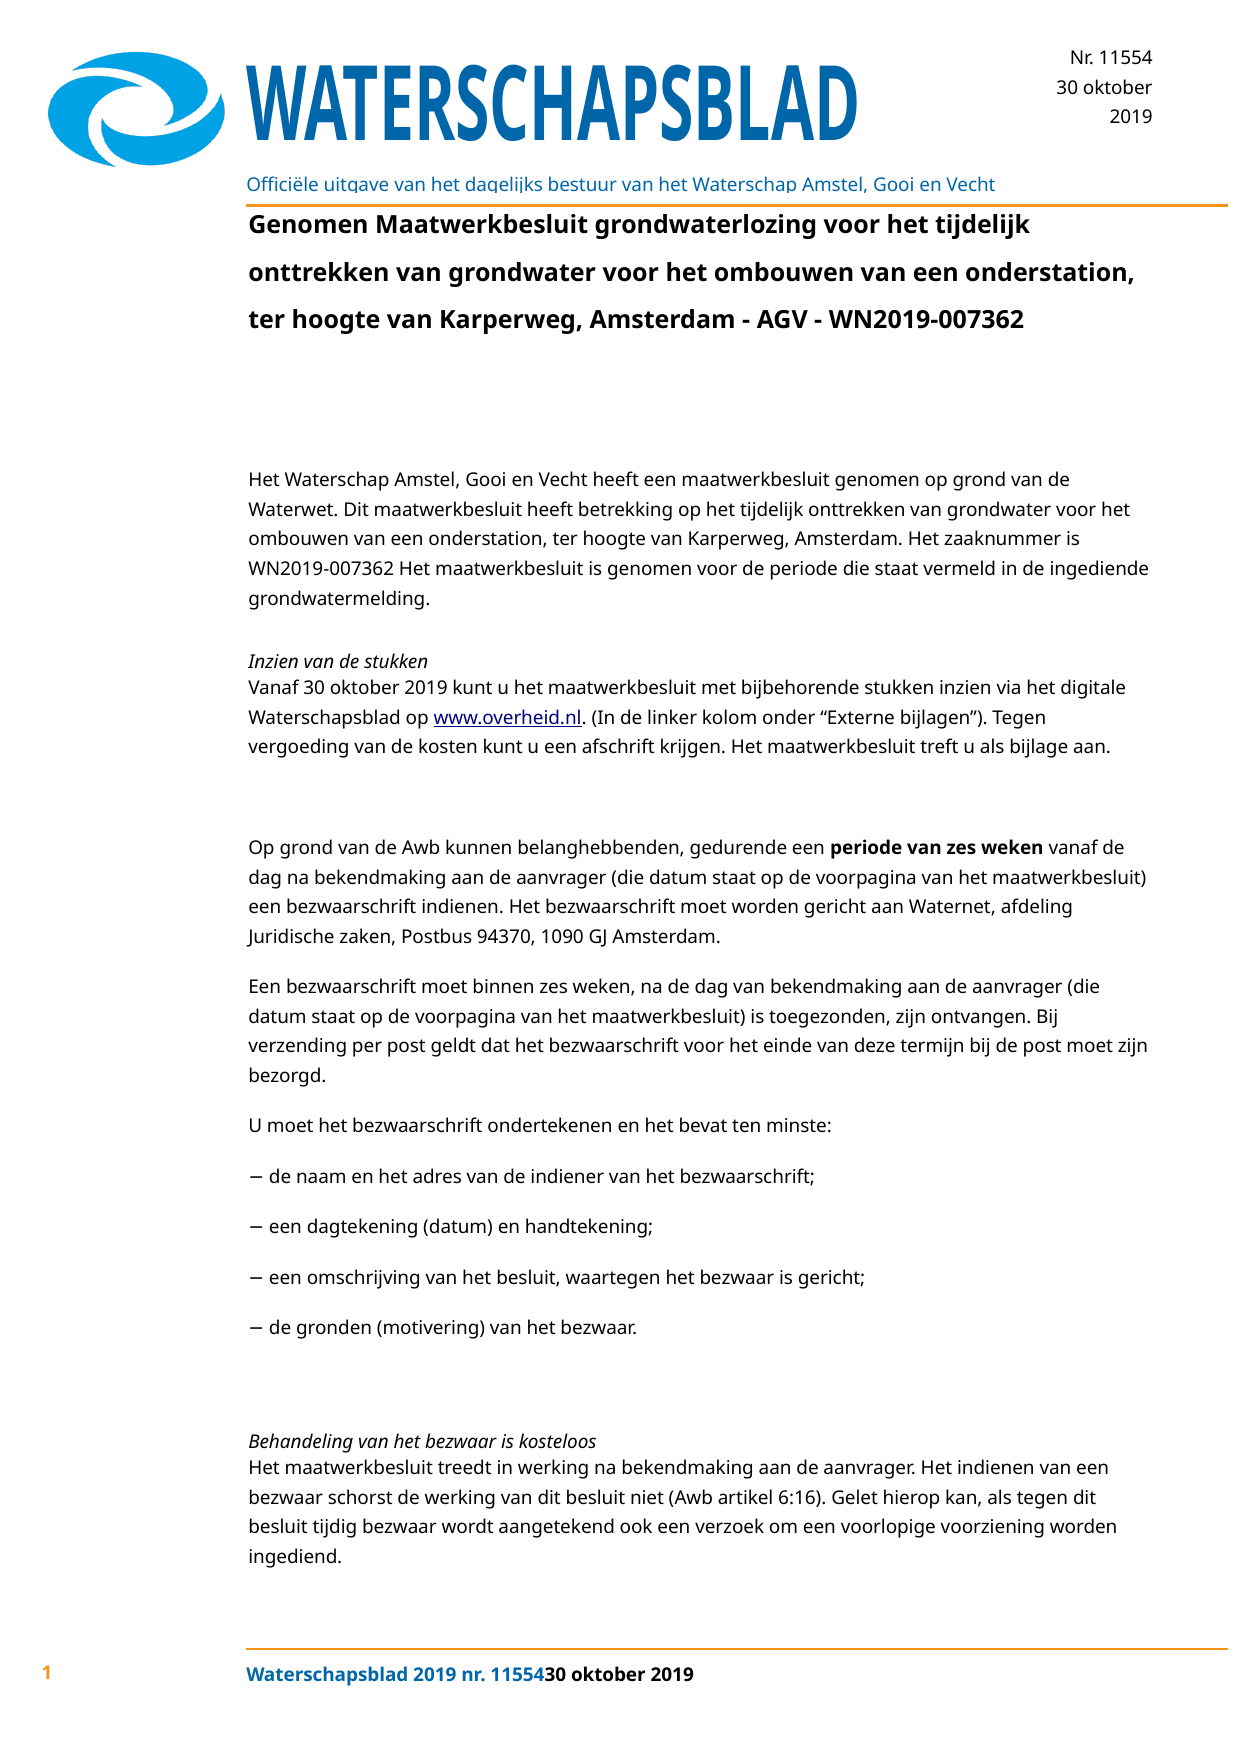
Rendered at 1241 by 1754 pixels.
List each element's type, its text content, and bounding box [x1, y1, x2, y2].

text Behandeling van het bezwaar is kosteloos [248, 1429, 1152, 1454]
text Vanaf 30 oktober 2019 kunt u het maatwerkbesluit met bijbehorende stukken inzien via het digitale Waterschapsblad op www.overheid.nl. (In de linker kolom onder “Externe bijlagen”). Tegen vergoeding van de kosten kunt u een afschrift krijgen. Het maatwerkbesluit treft u als bijlage aan. [248, 674, 1152, 759]
text − een dagtekening (datum) en handtekening; [248, 1213, 1152, 1239]
text − de naam en het adres van de indiener van het bezwaarschrift; [248, 1163, 1152, 1189]
text Inzien van de stukken [248, 649, 1152, 674]
text Genomen Maatwerkbesluit grondwaterlozing voor het tijdelijk onttrekken van grondwater voor het ombouwen van een onderstation, ter hoogte van Karperweg, Amsterdam - AGV - WN2019-007362 [248, 207, 1152, 336]
text Een bezwaarschrift moet binnen zes weken, na de dag van bekendmaking aan de aanvrager (die datum staat op de voorpagina van het maatwerkbesluit) is toegezonden, zijn ontvangen. Bij verzending per post geldt dat het bezwaarschrift voor het einde van deze termijn bij de post moet zijn bezorgd. [248, 973, 1152, 1088]
text Op grond van de Awb kunnen belanghebbenden, gedurende een periode van zes weken vanaf de dag na bekendmaking aan de aanvrager (die datum staat op de voorpagina van het maatwerkbesluit) een bezwaarschrift indienen. Het bezwaarschrift moet worden gericht aan Waternet, afdeling Juridische zaken, Postbus 94370, 1090 GJ Amsterdam. [248, 834, 1152, 949]
text − een omschrijving van het besluit, waartegen het bezwaar is gericht; [248, 1264, 1152, 1290]
picture [41, 47, 231, 172]
text − de gronden (motivering) van het bezwaar. [248, 1314, 1152, 1340]
text U moet het bezwaarschrift ondertekenen en het bevat ten minste: [248, 1113, 1152, 1138]
text Het maatwerkbesluit treedt in werking na bekendmaking aan de aanvrager. Het indienen van een bezwaar schorst de werking van dit besluit niet (Awb artikel 6:16). Gelet hierop kan, als tegen dit besluit tijdig bezwaar wordt aangetekend ook een verzoek om een voorlopige voorziening worden ingediend. [248, 1454, 1152, 1569]
text Het Waterschap Amstel, Gooi en Vecht heeft een maatwerkbesluit genomen op grond van de Waterwet. Dit maatwerkbesluit heeft betrekking op het tijdelijk onttrekken van grondwater voor het ombouwen van een onderstation, ter hoogte van Karperweg, Amsterdam. Het zaaknummer is WN2019-007362 Het maatwerkbesluit is genomen voor de periode die staat vermeld in de ingediende grondwatermelding. [248, 466, 1152, 610]
